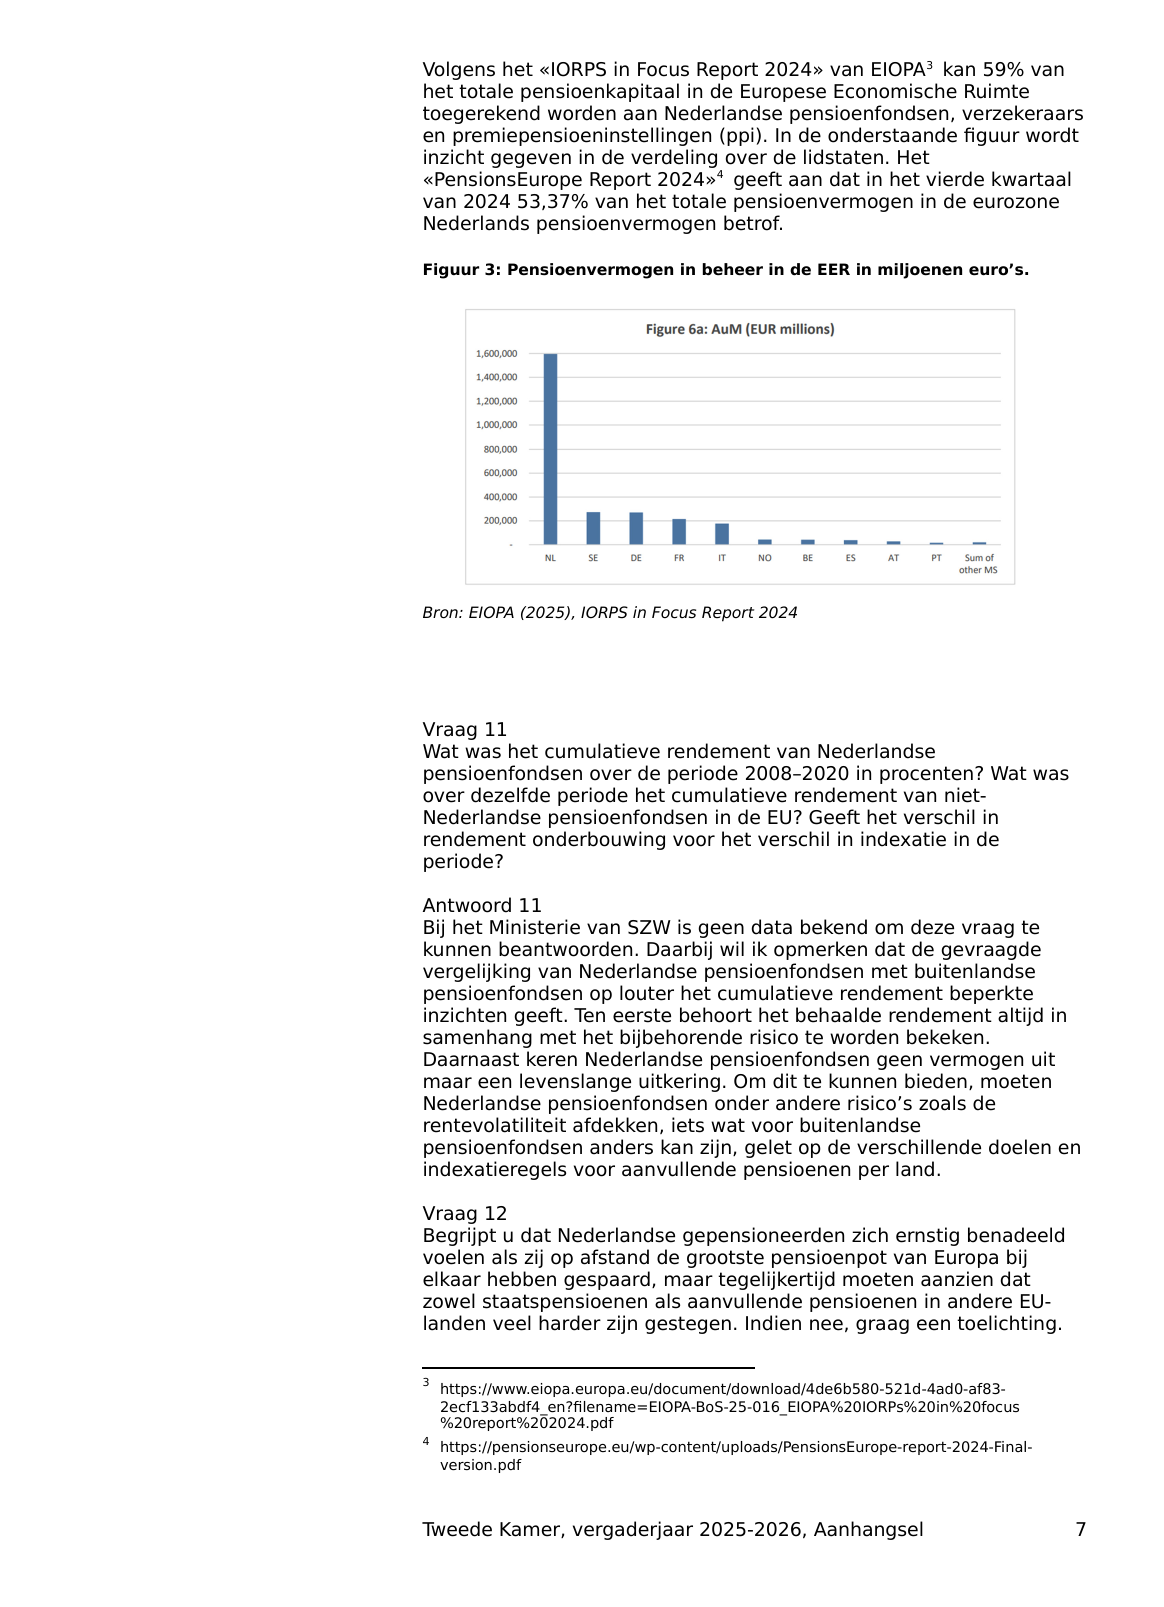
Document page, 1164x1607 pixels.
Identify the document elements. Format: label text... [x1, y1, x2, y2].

text Bij het Ministerie van SZW is geen data bekend om deze vraag te kunnen beantwoorden. Daarbij wil ik opmerken dat de gevraagde vergelijking van Nederlandse pensioenfondsen met buitenlandse pensioenfondsen op louter het cumulatieve rendement beperkte inzichten geeft. Ten eerste behoort het behaalde rendement altijd in samenhang met het bijbehorende risico te worden bekeken. Daarnaast keren Nederlandse pensioenfondsen geen vermogen uit maar een levenslange uitkering. Om dit te kunnen bieden, moeten Nederlandse pensioenfondsen onder andere risico’s zoals de rentevolatiliteit afdekken, iets wat voor buitenlandse pensioenfondsen anders kan zijn, gelet op de verschillende doelen en indexatieregels voor aanvullende pensioenen per land. [422, 917, 1087, 1181]
text Antwoord 11 [422, 895, 1087, 917]
text https://pensionseurope.eu/wp-content/uploads/PensionsEurope-report-2024-Final-version.pdf [422, 1435, 1087, 1474]
picture [422, 290, 1072, 592]
text Figuur 3: Pensioenvermogen in beheer in de EER in miljoenen euro’s. [422, 261, 1072, 279]
text Vraag 11 [422, 719, 1087, 741]
text Begrijpt u dat Nederlandse gepensioneerden zich ernstig benadeeld voelen als zij op afstand de grootste pensioenpot van Europa bij elkaar hebben gespaard, maar tegelijkertijd moeten aanzien dat zowel staatspensioenen als aanvullende pensioenen in andere EU-landen veel harder zijn gestegen. Indien nee, graag een toelichting. [422, 1225, 1087, 1335]
text Vraag 12 [422, 1203, 1087, 1225]
text Volgens het «IORPS in Focus Report 2024» van EIOPA kan 59% van het totale pensioenkapitaal in de Europese Economische Ruimte toegerekend worden aan Nederlandse pensioenfondsen, verzekeraars en premiepensioeninstellingen (ppi). In de onderstaande figuur wordt inzicht gegeven in de verdeling over de lidstaten. Het «PensionsEurope Report 2024» geeft aan dat in het vierde kwartaal van 2024 53,37% van het totale pensioenvermogen in de eurozone Nederlands pensioenvermogen betrof. [422, 59, 1087, 235]
text Wat was het cumulatieve rendement van Nederlandse pensioenfondsen over de periode 2008–2020 in procenten? Wat was over dezelfde periode het cumulatieve rendement van niet-Nederlandse pensioenfondsen in de EU? Geeft het verschil in rendement onderbouwing voor het verschil in indexatie in de periode? [422, 741, 1087, 873]
text Bron: EIOPA (2025), IORPS in Focus Report 2024 [422, 604, 1072, 622]
text https://www.eiopa.europa.eu/document/download/4de6b580-521d-4ad0-af83-2ecf133abdf4_en?filename=EIOPA-BoS-25-016_EIOPA%20IORPs%20in%20focus%20report%202024.pdf [422, 1377, 1087, 1432]
